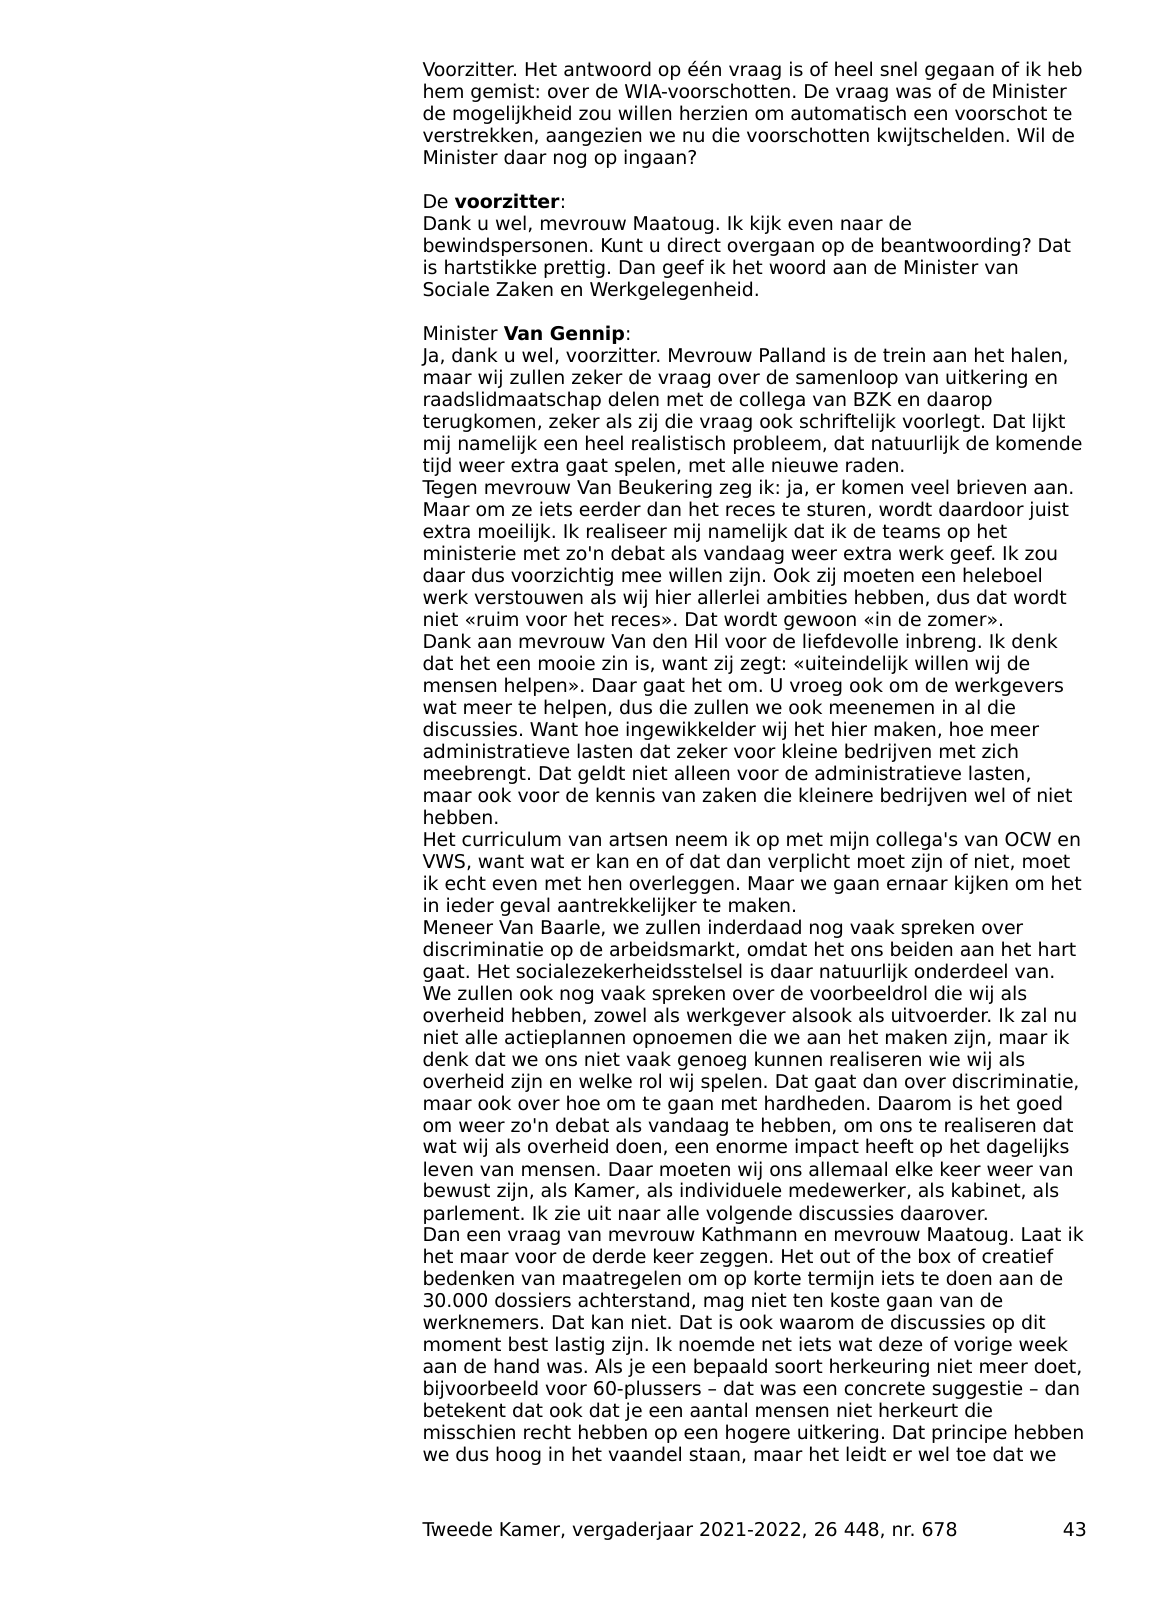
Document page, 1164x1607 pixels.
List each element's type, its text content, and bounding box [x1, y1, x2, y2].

text Minister Van Gennip: [422, 323, 1087, 345]
text De voorzitter: [422, 191, 1087, 213]
text Ja, dank u wel, voorzitter. Mevrouw Palland is de trein aan het halen, maar wij zullen zeker de vraag over de samenloop van uitkering en raadslidmaatschap delen met de collega van BZK en daarop terugkomen, zeker als zij die vraag ook schriftelijk voorlegt. Dat lijkt mij namelijk een heel realistisch probleem, dat natuurlijk de komende tijd weer extra gaat spelen, met alle nieuwe raden. [422, 345, 1087, 477]
text Dank u wel, mevrouw Maatoug. Ik kijk even naar de bewindspersonen. Kunt u direct overgaan op de beantwoording? Dat is hartstikke prettig. Dan geef ik het woord aan de Minister van Sociale Zaken en Werkgelegenheid. [422, 213, 1087, 301]
text Dank aan mevrouw Van den Hil voor de liefdevolle inbreng. Ik denk dat het een mooie zin is, want zij zegt: «uiteindelijk willen wij de mensen helpen». Daar gaat het om. U vroeg ook om de werkgevers wat meer te helpen, dus die zullen we ook meenemen in al die discussies. Want hoe ingewikkelder wij het hier maken, hoe meer administratieve lasten dat zeker voor kleine bedrijven met zich meebrengt. Dat geldt niet alleen voor de administratieve lasten, maar ook voor de kennis van zaken die kleinere bedrijven wel of niet hebben. [422, 631, 1087, 829]
text Het curriculum van artsen neem ik op met mijn collega's van OCW en VWS, want wat er kan en of dat dan verplicht moet zijn of niet, moet ik echt even met hen overleggen. Maar we gaan ernaar kijken om het in ieder geval aantrekkelijker te maken. [422, 829, 1087, 917]
text Dan een vraag van mevrouw Kathmann en mevrouw Maatoug. Laat ik het maar voor de derde keer zeggen. Het out of the box of creatief bedenken van maatregelen om op korte termijn iets te doen aan de 30.000 dossiers achterstand, mag niet ten koste gaan van de werknemers. Dat kan niet. Dat is ook waarom de discussies op dit moment best lastig zijn. Ik noemde net iets wat deze of vorige week aan de hand was. Als je een bepaald soort herkeuring niet meer doet, bijvoorbeeld voor 60-plussers – dat was een concrete suggestie – dan betekent dat ook dat je een aantal mensen niet herkeurt die misschien recht hebben op een hogere uitkering. Dat principe hebben we dus hoog in het vaandel staan, maar het leidt er wel toe dat we [422, 1224, 1087, 1466]
text Meneer Van Baarle, we zullen inderdaad nog vaak spreken over discriminatie op de arbeidsmarkt, omdat het ons beiden aan het hart gaat. Het socialezekerheidsstelsel is daar natuurlijk onderdeel van. We zullen ook nog vaak spreken over de voorbeeldrol die wij als overheid hebben, zowel als werkgever alsook als uitvoerder. Ik zal nu niet alle actieplannen opnoemen die we aan het maken zijn, maar ik denk dat we ons niet vaak genoeg kunnen realiseren wie wij als overheid zijn en welke rol wij spelen. Dat gaat dan over discriminatie, maar ook over hoe om te gaan met hardheden. Daarom is het goed om weer zo'n debat als vandaag te hebben, om ons te realiseren dat wat wij als overheid doen, een enorme impact heeft op het dagelijks leven van mensen. Daar moeten wij ons allemaal elke keer weer van bewust zijn, als Kamer, als individuele medewerker, als kabinet, als parlement. Ik zie uit naar alle volgende discussies daarover. [422, 917, 1087, 1224]
text Tegen mevrouw Van Beukering zeg ik: ja, er komen veel brieven aan. Maar om ze iets eerder dan het reces te sturen, wordt daardoor juist extra moeilijk. Ik realiseer mij namelijk dat ik de teams op het ministerie met zo'n debat als vandaag weer extra werk geef. Ik zou daar dus voorzichtig mee willen zijn. Ook zij moeten een heleboel werk verstouwen als wij hier allerlei ambities hebben, dus dat wordt niet «ruim voor het reces». Dat wordt gewoon «in de zomer». [422, 477, 1087, 631]
text Voorzitter. Het antwoord op één vraag is of heel snel gegaan of ik heb hem gemist: over de WIA-voorschotten. De vraag was of de Minister de mogelijkheid zou willen herzien om automatisch een voorschot te verstrekken, aangezien we nu die voorschotten kwijtschelden. Wil de Minister daar nog op ingaan? [422, 59, 1087, 169]
